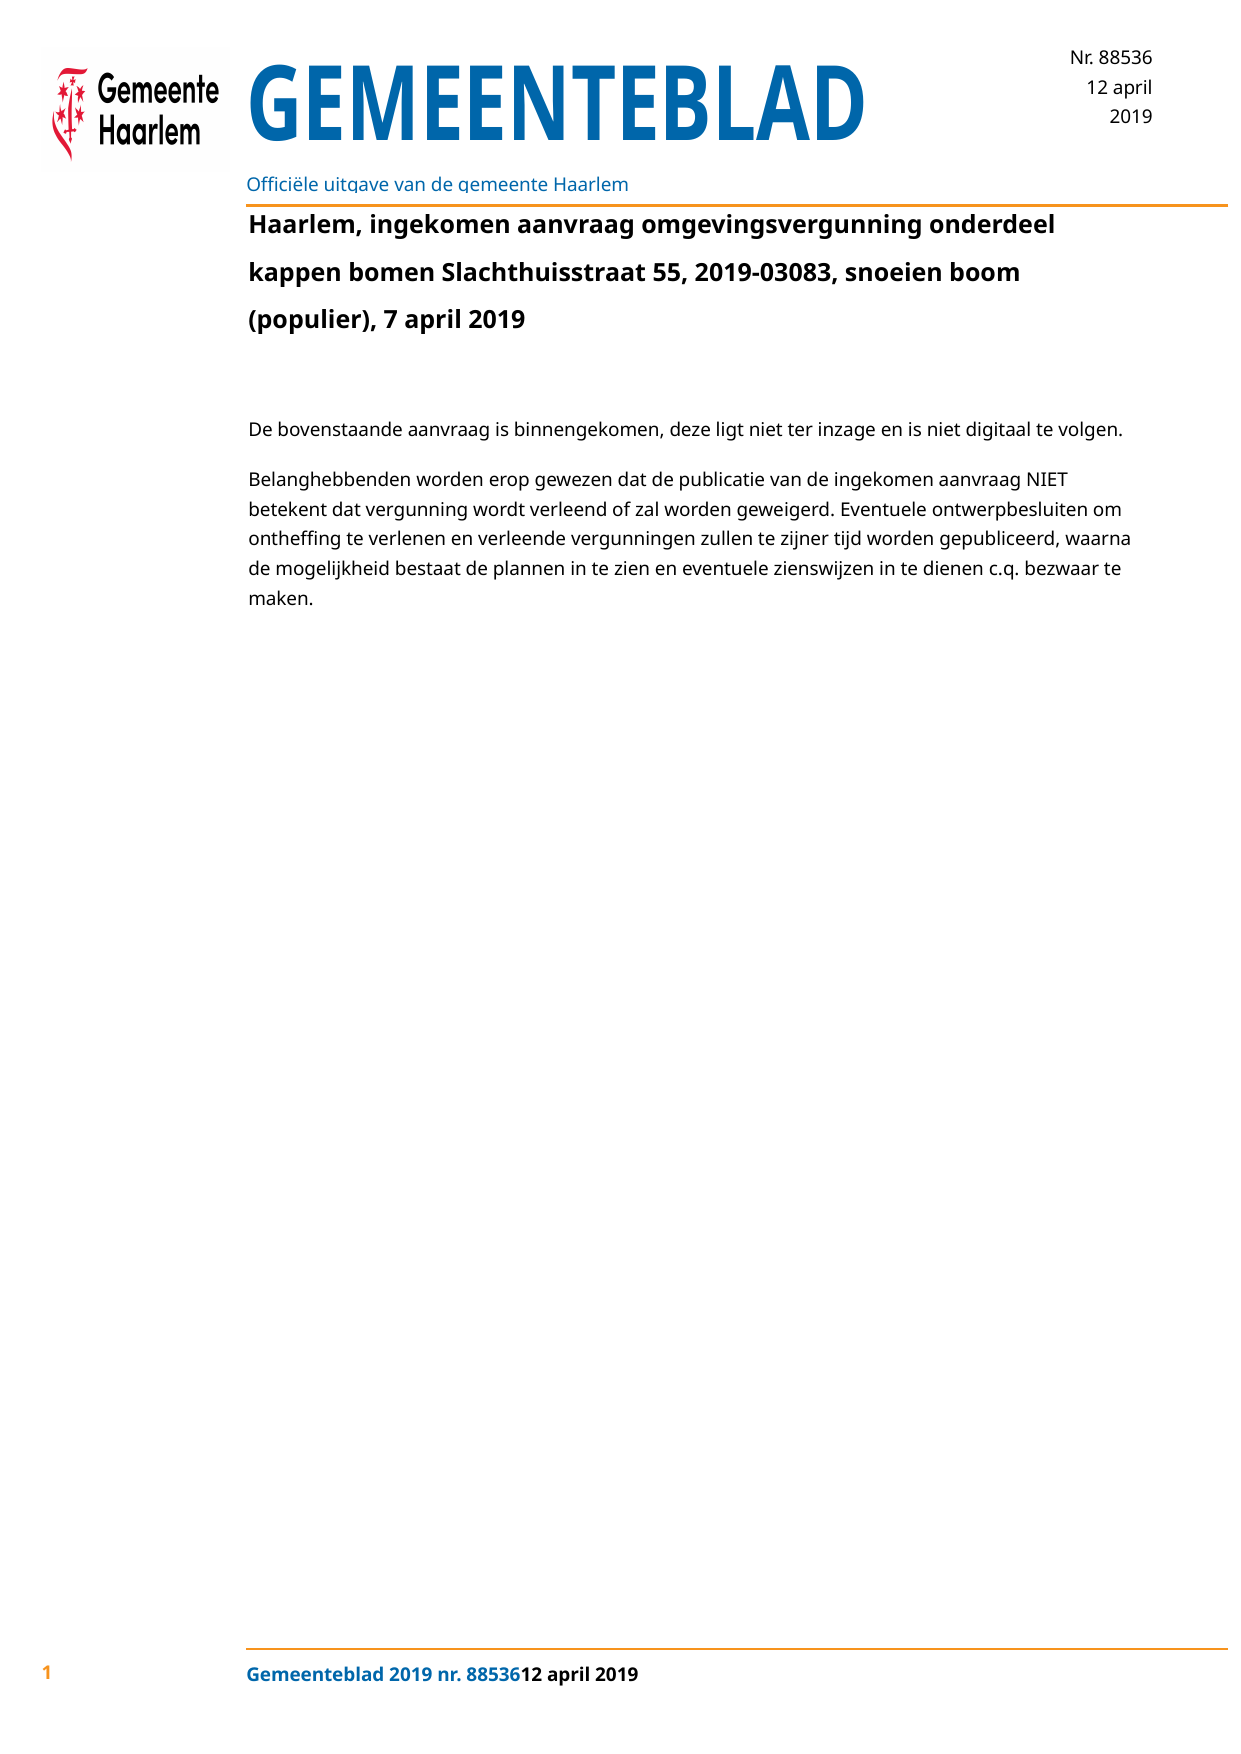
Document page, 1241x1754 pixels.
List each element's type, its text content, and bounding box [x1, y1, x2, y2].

text Haarlem, ingekomen aanvraag omgevingsvergunning onderdeel kappen bomen Slachthuisstraat 55, 2019-03083, snoeien boom (populier), 7 april 2019 [248, 207, 1152, 336]
text Belanghebbenden worden erop gewezen dat de publicatie van de ingekomen aanvraag NIET betekent dat vergunning wordt verleend of zal worden geweigerd. Eventuele ontwerpbesluiten om ontheffing te verlenen en verleende vergunningen zullen te zijner tijd worden gepubliceerd, waarna de mogelijkheid bestaat de plannen in te zien en eventuele zienswijzen in te dienen c.q. bezwaar te maken. [248, 466, 1152, 610]
picture [41, 47, 231, 172]
text De bovenstaande aanvraag is binnengekomen, deze ligt niet ter inzage en is niet digitaal te volgen. [248, 416, 1152, 442]
